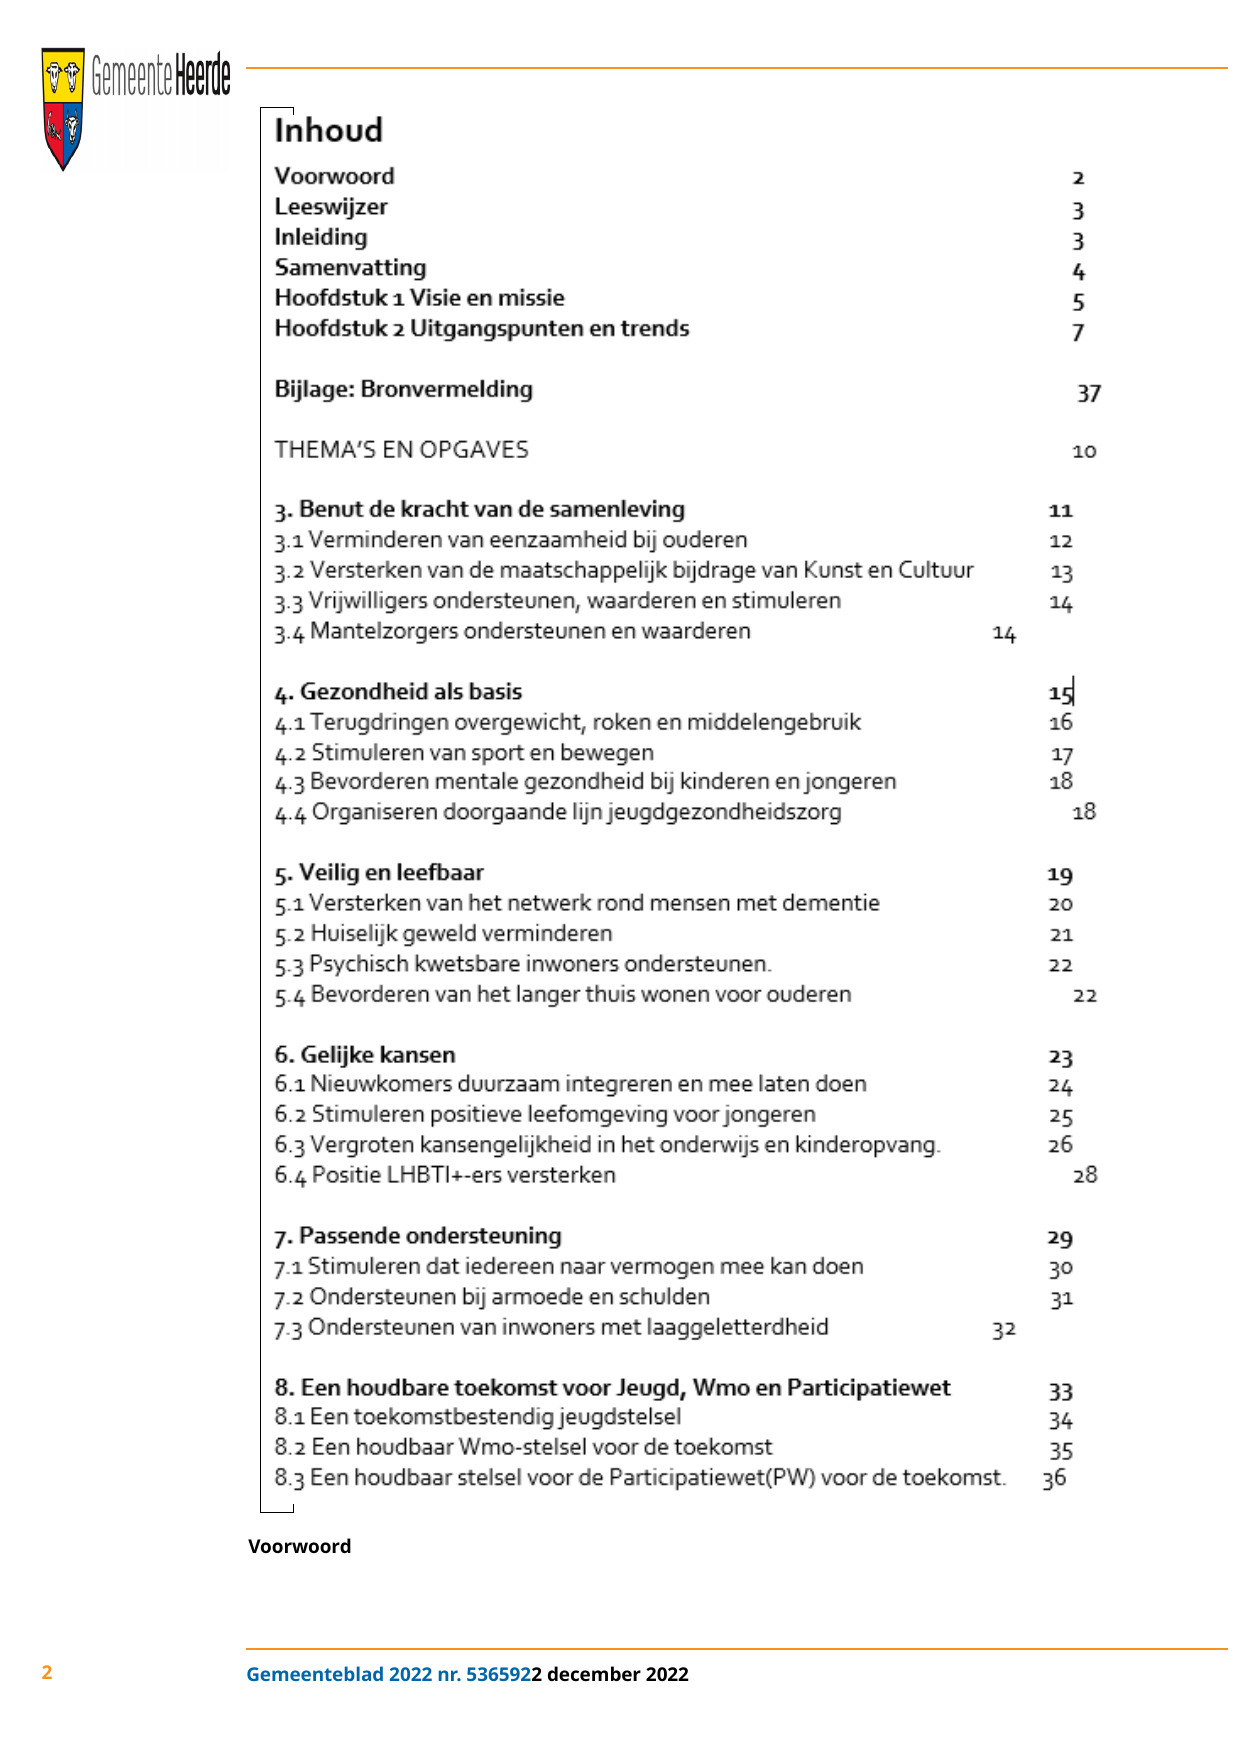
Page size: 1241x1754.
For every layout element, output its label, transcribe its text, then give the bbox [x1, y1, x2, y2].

picture [41, 47, 231, 172]
picture [268, 115, 1115, 1504]
text Voorwoord [248, 1534, 1152, 1559]
